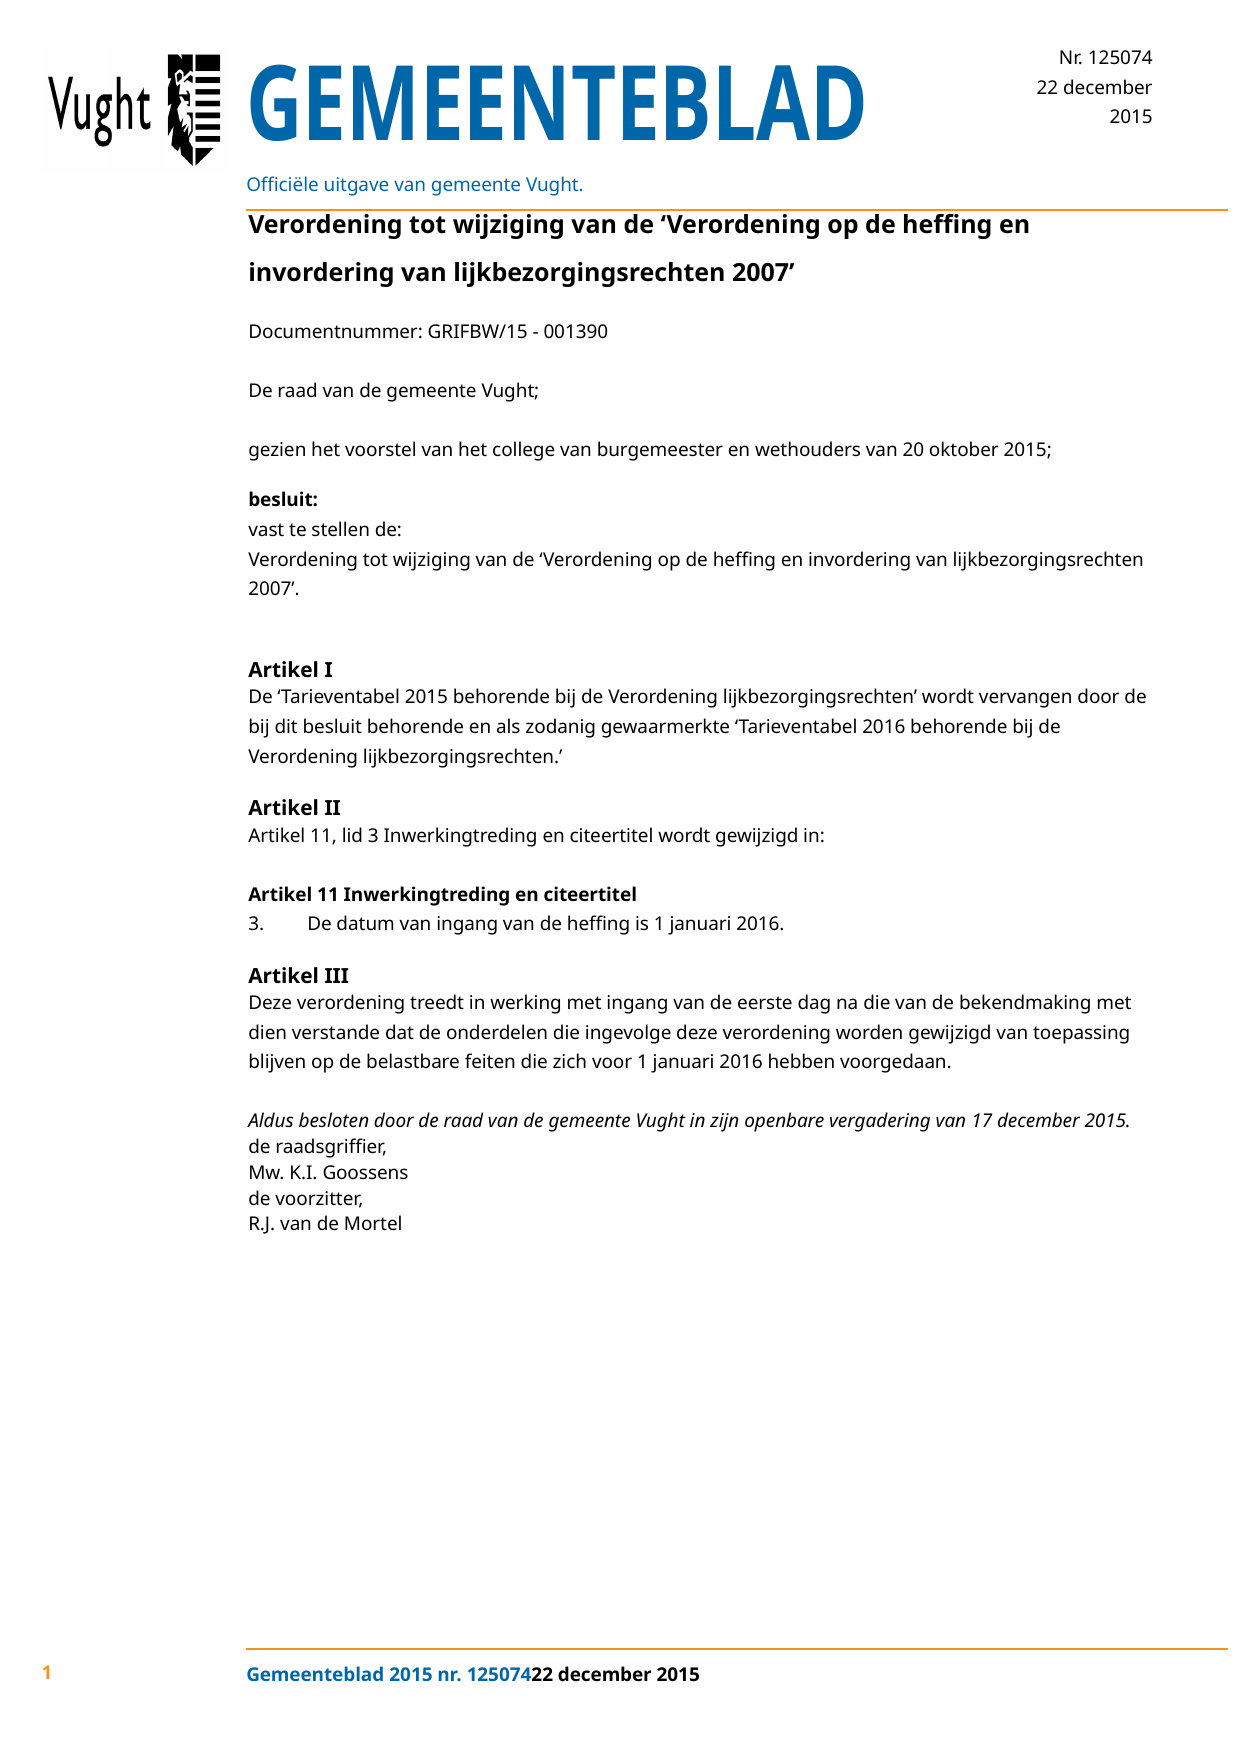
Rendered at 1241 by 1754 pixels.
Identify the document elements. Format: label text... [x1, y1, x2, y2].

text de voorzitter, [248, 1185, 1152, 1211]
text Artikel 11, lid 3 Inwerkingtreding en citeertitel wordt gewijzigd in: [248, 822, 1152, 847]
text besluit: [248, 487, 1152, 512]
text Verordening tot wijziging van de ‘Verordening op de heffing en invordering van lijkbezorgingsrechten 2007’. [248, 546, 1152, 601]
text de raadsgriffier, [248, 1133, 1152, 1159]
text Mw. K.I. Goossens [248, 1159, 1152, 1185]
text De ‘Tarieventabel 2015 behorende bij de Verordening lijkbezorgingsrechten’ wordt vervangen door de bij dit besluit behorende en als zodanig gewaarmerkte ‘Tarieventabel 2016 behorende bij de Verordening lijkbezorgingsrechten.’ [248, 684, 1152, 769]
text Artikel II [248, 793, 1152, 822]
text Artikel I [248, 655, 1152, 684]
text Artikel III [248, 961, 1152, 989]
list De datum van ingang van de heffing is 1 januari 2016. [248, 911, 1152, 936]
text Deze verordening treedt in werking met ingang van de eerste dag na die van de bekendmaking met dien verstande dat de onderdelen die ingevolge deze verordening worden gewijzigd van toepassing blijven op de belastbare feiten die zich voor 1 januari 2016 hebben voorgedaan. [248, 989, 1152, 1074]
text Verordening tot wijziging van de ‘Verordening op de heffing en invordering van lijkbezorgingsrechten 2007’ [248, 211, 1152, 288]
text De raad van de gemeente Vught; [248, 377, 1152, 403]
text R.J. van de Mortel [248, 1211, 1152, 1236]
text Artikel 11 Inwerkingtreding en citeertitel [248, 881, 1152, 907]
text gezien het voorstel van het college van burgemeester en wethouders van 20 oktober 2015; [248, 436, 1152, 462]
picture [41, 47, 231, 172]
text Aldus besloten door de raad van de gemeente Vught in zijn openbare vergadering van 17 december 2015. [248, 1108, 1152, 1133]
text Documentnummer: GRIFBW/15 - 001390 [248, 318, 1152, 344]
text vast te stellen de: [248, 516, 1152, 542]
